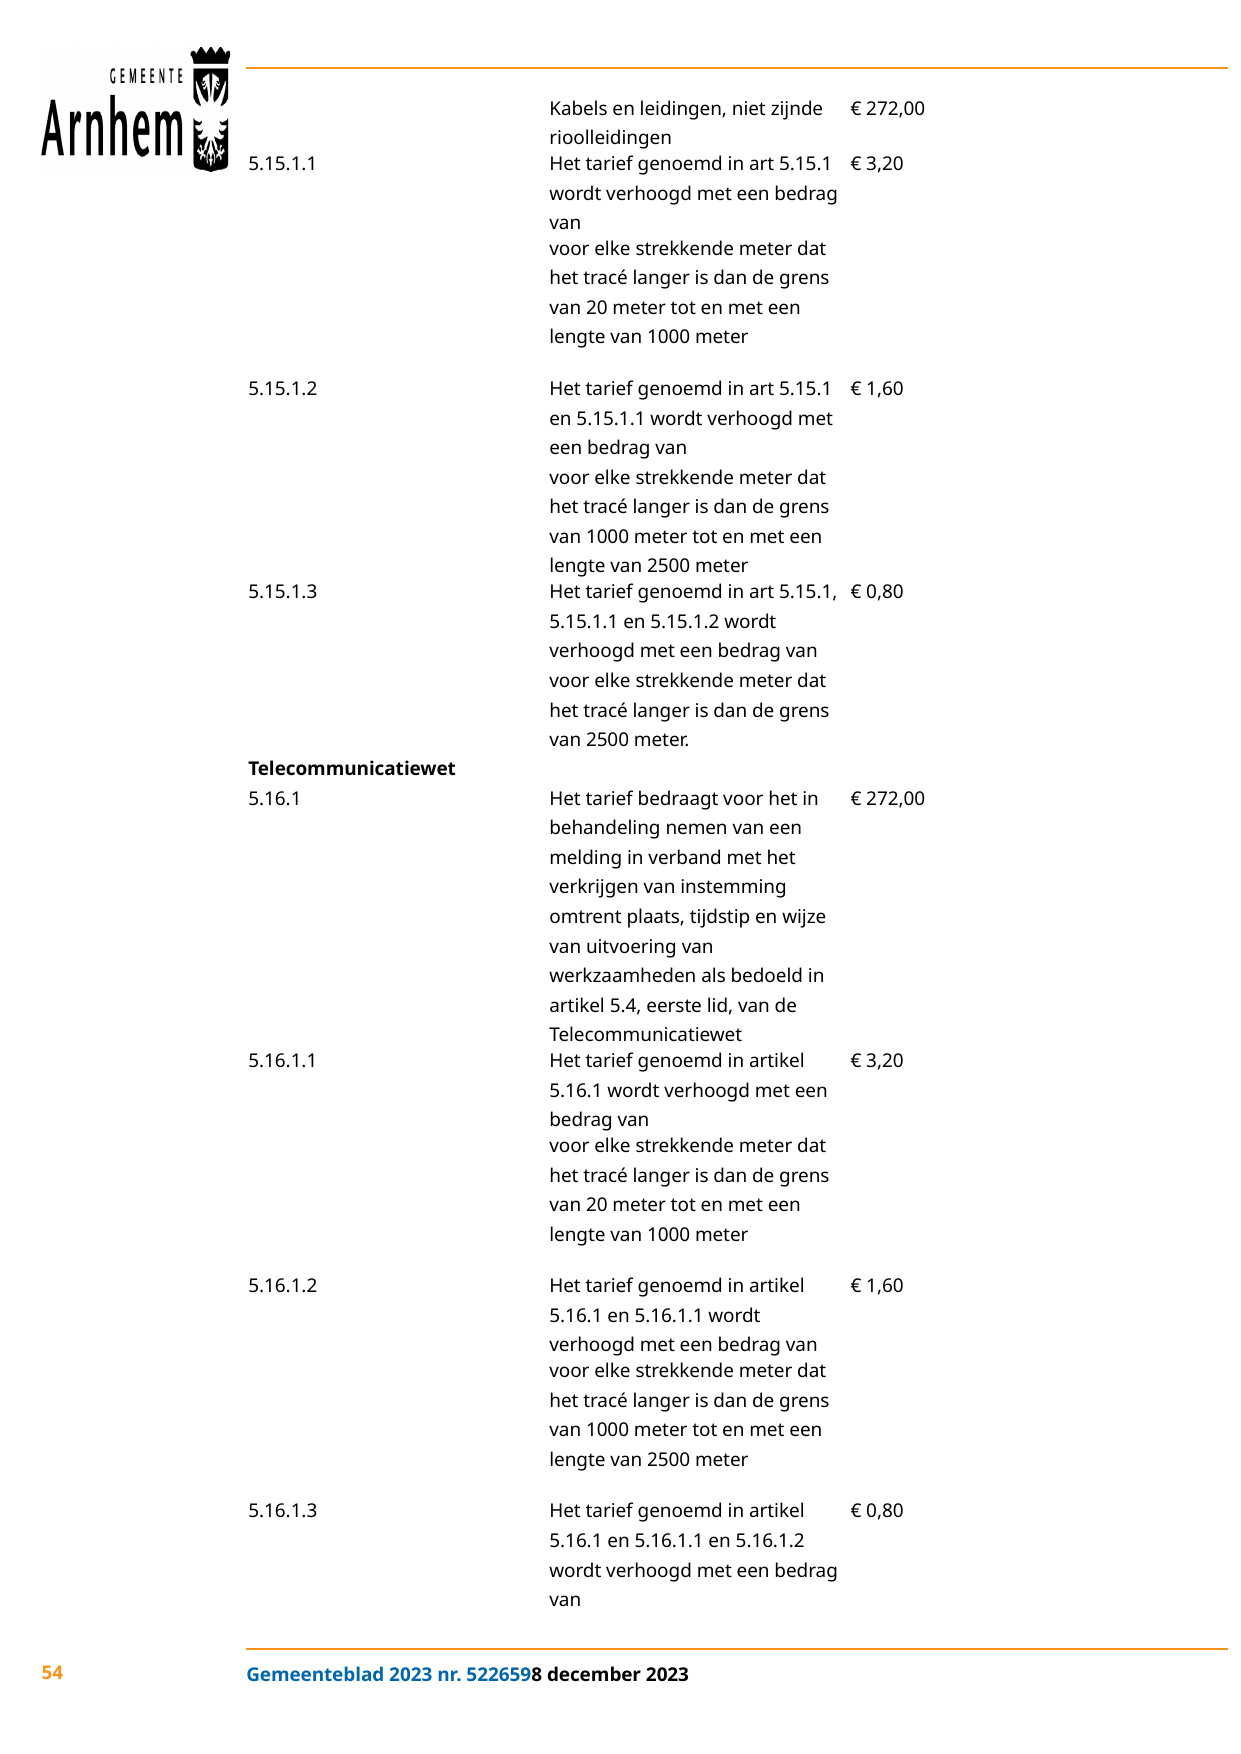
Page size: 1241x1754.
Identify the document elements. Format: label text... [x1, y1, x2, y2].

table_cell voor elke strekkende meter dat het tracé langer is dan de grens van 1000 meter tot en met een lengte van 2500 meter [549, 1358, 850, 1472]
table_cell 5.16.1.1 [248, 1048, 549, 1132]
table_cell 5.15.1.3 [248, 579, 549, 752]
table_cell [850, 1132, 1152, 1247]
table_cell [248, 1132, 549, 1247]
table_cell 5.15.1.1 [248, 150, 549, 235]
table_header 5.16.1 [248, 785, 549, 1047]
table_cell € 3,20 [850, 150, 1152, 235]
table_cell [850, 1247, 1152, 1272]
table_cell 5.15.1.2 [248, 375, 549, 578]
table_cell [248, 95, 549, 150]
table_cell € 0,80 [850, 1498, 1152, 1612]
table_cell [248, 235, 549, 349]
table_cell [850, 235, 1152, 349]
table_cell [248, 1472, 549, 1498]
table_cell [549, 1247, 850, 1272]
table_cell € 0,80 [850, 579, 1152, 752]
table_cell Het tarief genoemd in art 5.15.1 en 5.15.1.1 wordt verhoogd met een bedrag van voor elke strekkende meter dat het tracé langer is dan de grens van 1000 meter tot en met een lengte van 2500 meter [549, 375, 850, 578]
text Telecommunicatiewet [248, 755, 1152, 781]
table_cell Kabels en leidingen, niet zijnde rioolleidingen [549, 95, 850, 150]
table_cell 5.16.1.2 [248, 1273, 549, 1357]
table_cell Het tarief genoemd in artikel 5.16.1 en 5.16.1.1 en 5.16.1.2 wordt verhoogd met een bedrag van [549, 1498, 850, 1612]
table_cell voor elke strekkende meter dat het tracé langer is dan de grens van 20 meter tot en met een lengte van 1000 meter [549, 235, 850, 349]
table_cell € 272,00 [850, 95, 1152, 150]
table_cell Het tarief genoemd in art 5.15.1 wordt verhoogd met een bedrag van [549, 150, 850, 235]
table_cell [248, 350, 549, 375]
table_cell [850, 1358, 1152, 1472]
table_cell € 3,20 [850, 1048, 1152, 1132]
table_cell € 1,60 [850, 1273, 1152, 1357]
table_cell Het tarief genoemd in artikel 5.16.1 en 5.16.1.1 wordt verhoogd met een bedrag van [549, 1273, 850, 1357]
table_cell [850, 1472, 1152, 1498]
table_cell € 1,60 [850, 375, 1152, 578]
table_cell [549, 1472, 850, 1498]
table_cell [248, 1247, 549, 1272]
table_cell voor elke strekkende meter dat het tracé langer is dan de grens van 20 meter tot en met een lengte van 1000 meter [549, 1132, 850, 1247]
table_cell Het tarief genoemd in art 5.15.1, 5.15.1.1 en 5.15.1.2 wordt verhoogd met een bedrag van voor elke strekkende meter dat het tracé langer is dan de grens van 2500 meter. [549, 579, 850, 752]
table_cell 5.16.1.3 [248, 1498, 549, 1612]
picture [41, 47, 231, 172]
table_cell [549, 350, 850, 375]
table_cell [850, 350, 1152, 375]
table_header € 272,00 [850, 785, 1152, 1047]
table_header Het tarief bedraagt voor het in behandeling nemen van een melding in verband met het verkrijgen van instemming omtrent plaats, tijdstip en wijze van uitvoering van werkzaamheden als bedoeld in artikel 5.4, eerste lid, van de Telecommunicatiewet [549, 785, 850, 1047]
table_cell Het tarief genoemd in artikel 5.16.1 wordt verhoogd met een bedrag van [549, 1048, 850, 1132]
table_cell [248, 1358, 549, 1472]
